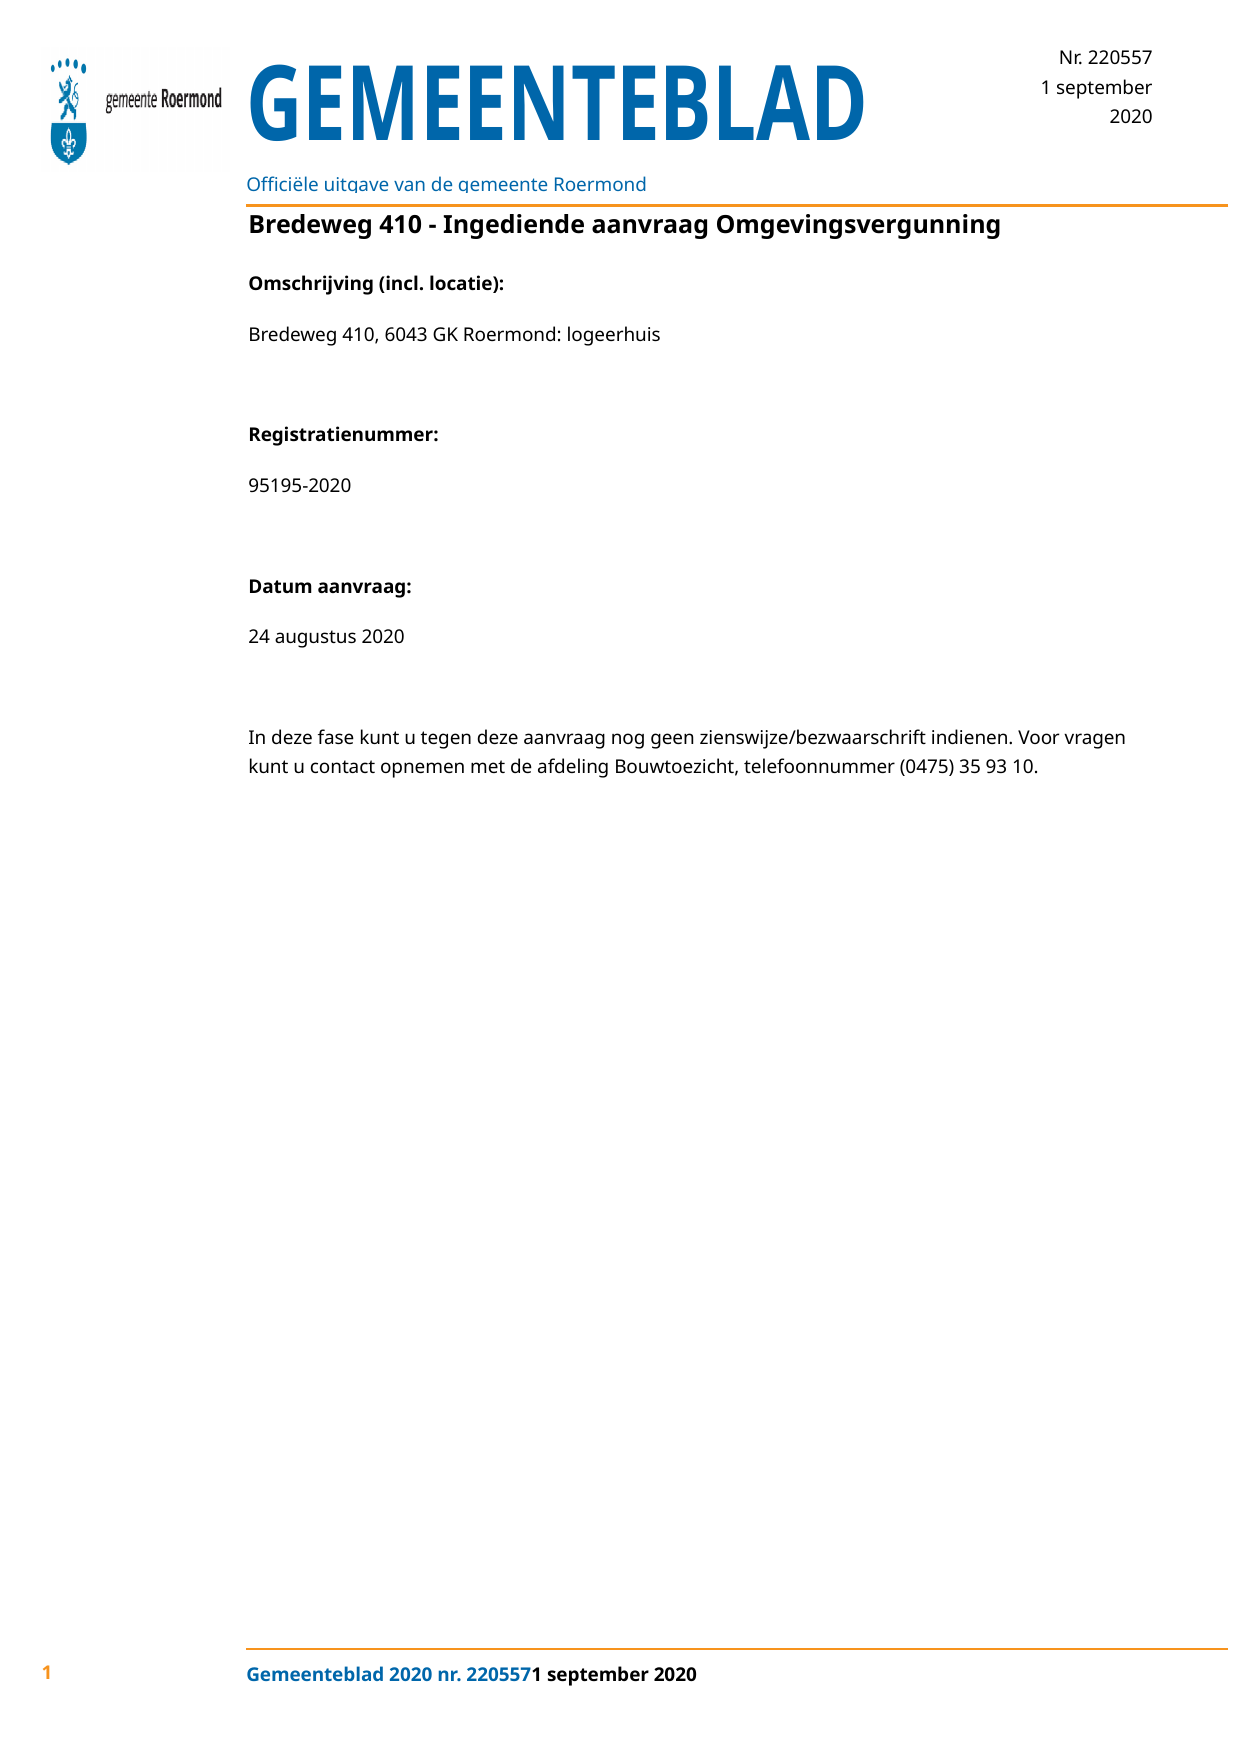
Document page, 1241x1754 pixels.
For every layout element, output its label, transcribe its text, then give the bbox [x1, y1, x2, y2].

text In deze fase kunt u tegen deze aanvraag nog geen zienswijze/bezwaarschrift indienen. Voor vragen kunt u contact opnemen met de afdeling Bouwtoezicht, telefoonnummer (0475) 35 93 10. [248, 724, 1152, 779]
text Bredeweg 410 - Ingediende aanvraag Omgevingsvergunning [248, 207, 1152, 241]
text Omschrijving (incl. locatie): [248, 270, 1152, 296]
text Registratienummer: [248, 422, 1152, 447]
text Bredeweg 410, 6043 GK Roermond: logeerhuis [248, 321, 1152, 346]
text 24 augustus 2020 [248, 623, 1152, 649]
picture [41, 47, 231, 172]
text 95195-2020 [248, 472, 1152, 498]
text Datum aanvraag: [248, 573, 1152, 598]
